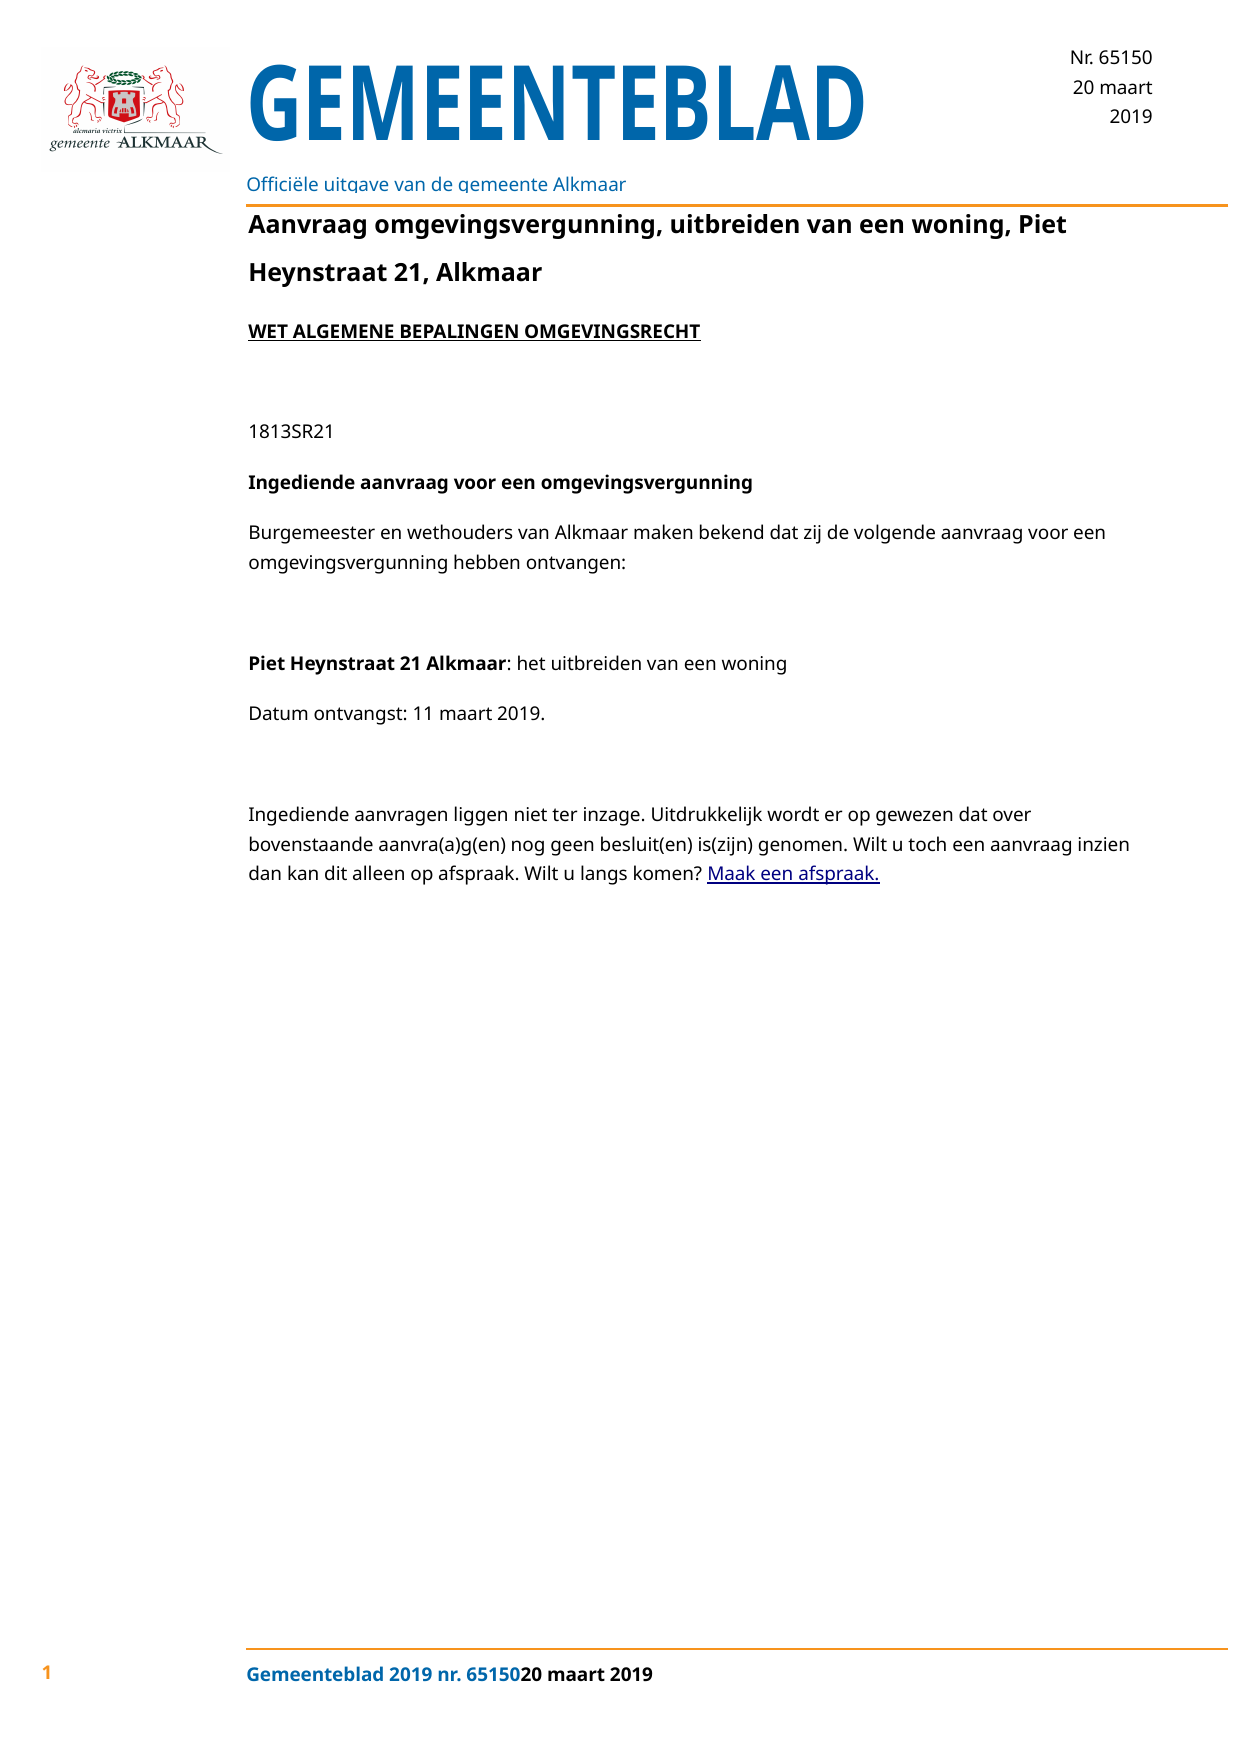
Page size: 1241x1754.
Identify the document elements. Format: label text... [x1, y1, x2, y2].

picture [41, 47, 231, 172]
text 1813SR21 [248, 419, 1152, 444]
text Burgemeester en wethouders van Alkmaar maken bekend dat zij de volgende aanvraag voor een omgevingsvergunning hebben ontvangen: [248, 519, 1152, 575]
text Aanvraag omgevingsvergunning, uitbreiden van een woning, Piet Heynstraat 21, Alkmaar [248, 207, 1152, 288]
text Ingediende aanvraag voor een omgevingsvergunning [248, 469, 1152, 495]
text Ingediende aanvragen liggen niet ter inzage. Uitdrukkelijk wordt er op gewezen dat over bovenstaande aanvra(a)g(en) nog geen besluit(en) is(zijn) genomen. Wilt u toch een aanvraag inzien dan kan dit alleen op afspraak. Wilt u langs komen? Maak een afspraak. [248, 801, 1152, 886]
text Datum ontvangst: 11 maart 2019. [248, 700, 1152, 726]
text Piet Heynstraat 21 Alkmaar: het uitbreiden van een woning [248, 650, 1152, 676]
text WET ALGEMENE BEPALINGEN OMGEVINGSRECHT [248, 318, 1152, 344]
